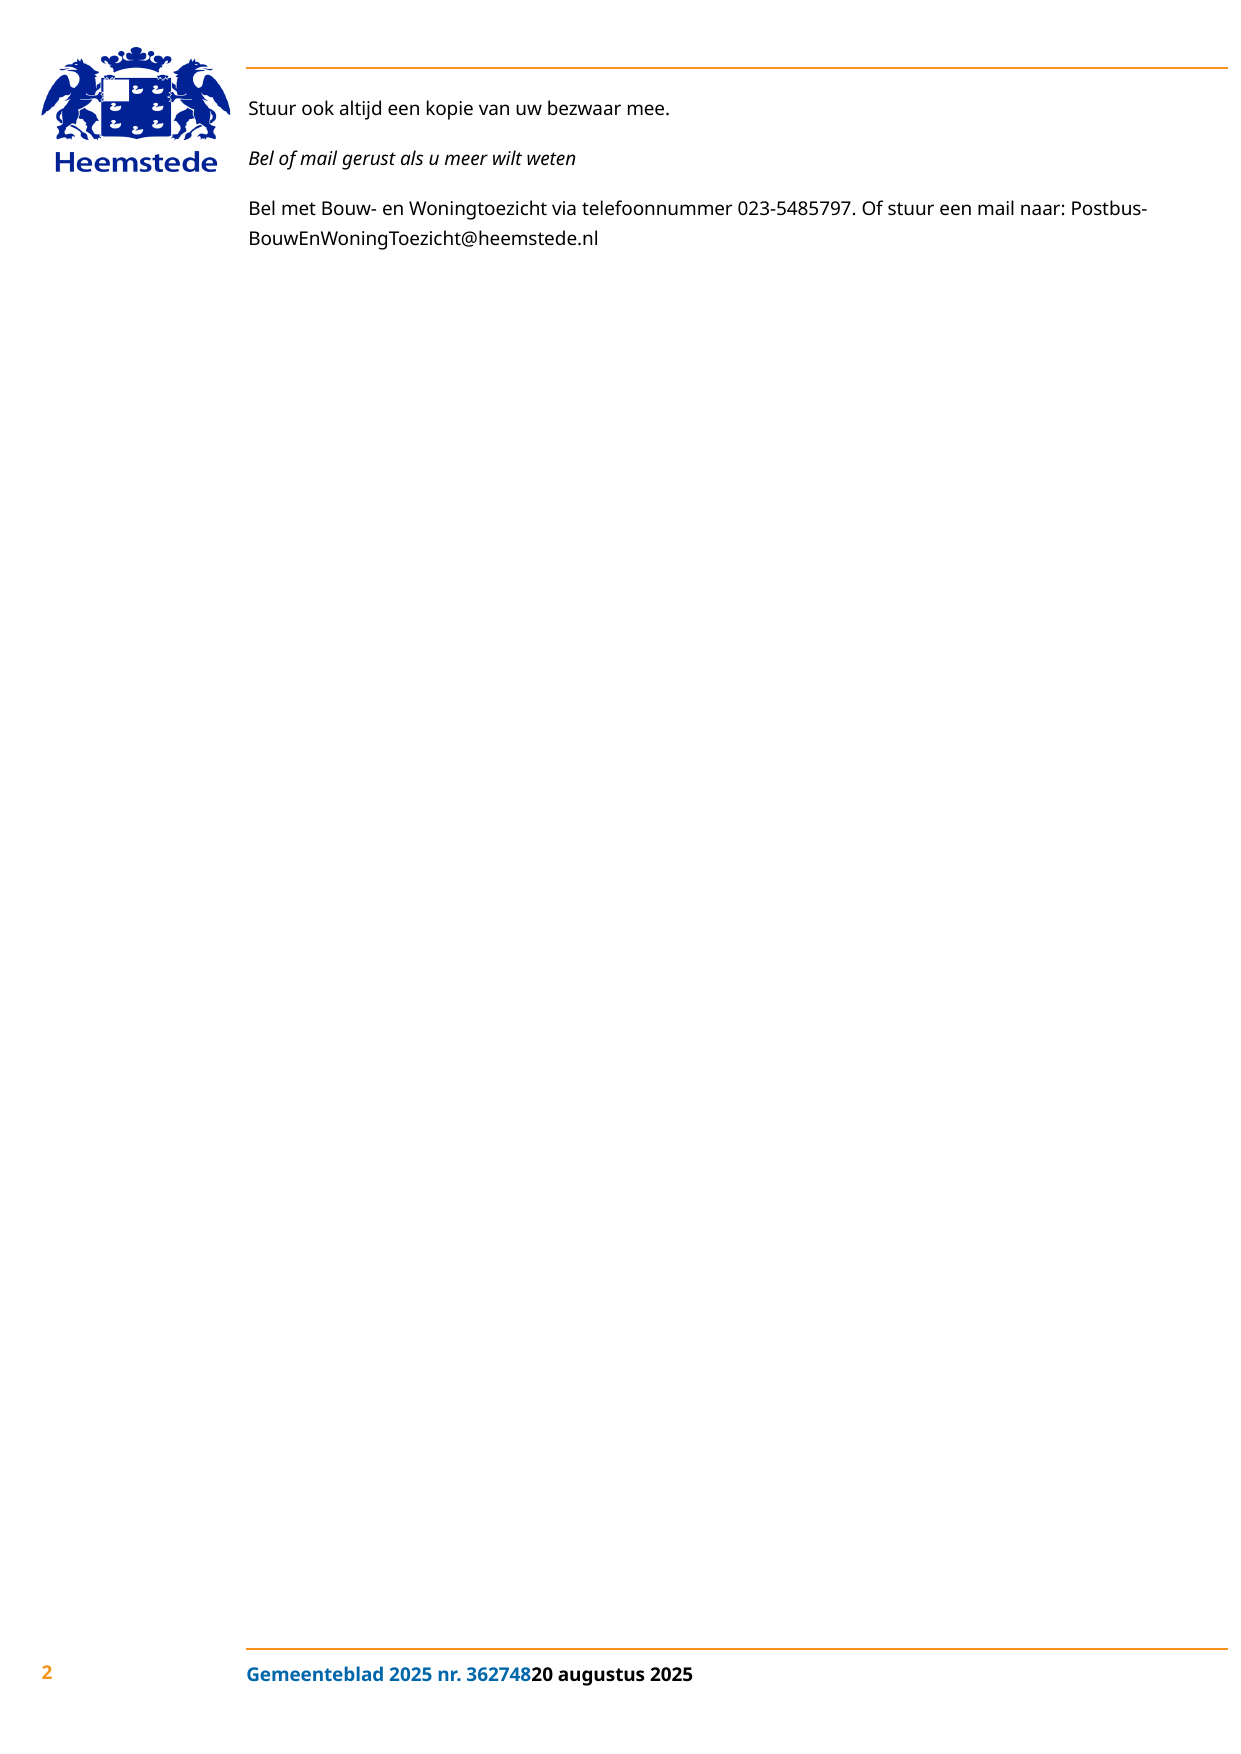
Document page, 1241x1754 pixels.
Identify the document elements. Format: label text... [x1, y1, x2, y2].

text Bel of mail gerust als u meer wilt weten [248, 145, 1152, 171]
picture [41, 47, 231, 172]
text Bel met Bouw- en Woningtoezicht via telefoonnummer 023-5485797. Of stuur een mail naar: Postbus-BouwEnWoningToezicht@heemstede.nl [248, 196, 1152, 251]
text Stuur ook altijd een kopie van uw bezwaar mee. [248, 95, 1152, 121]
